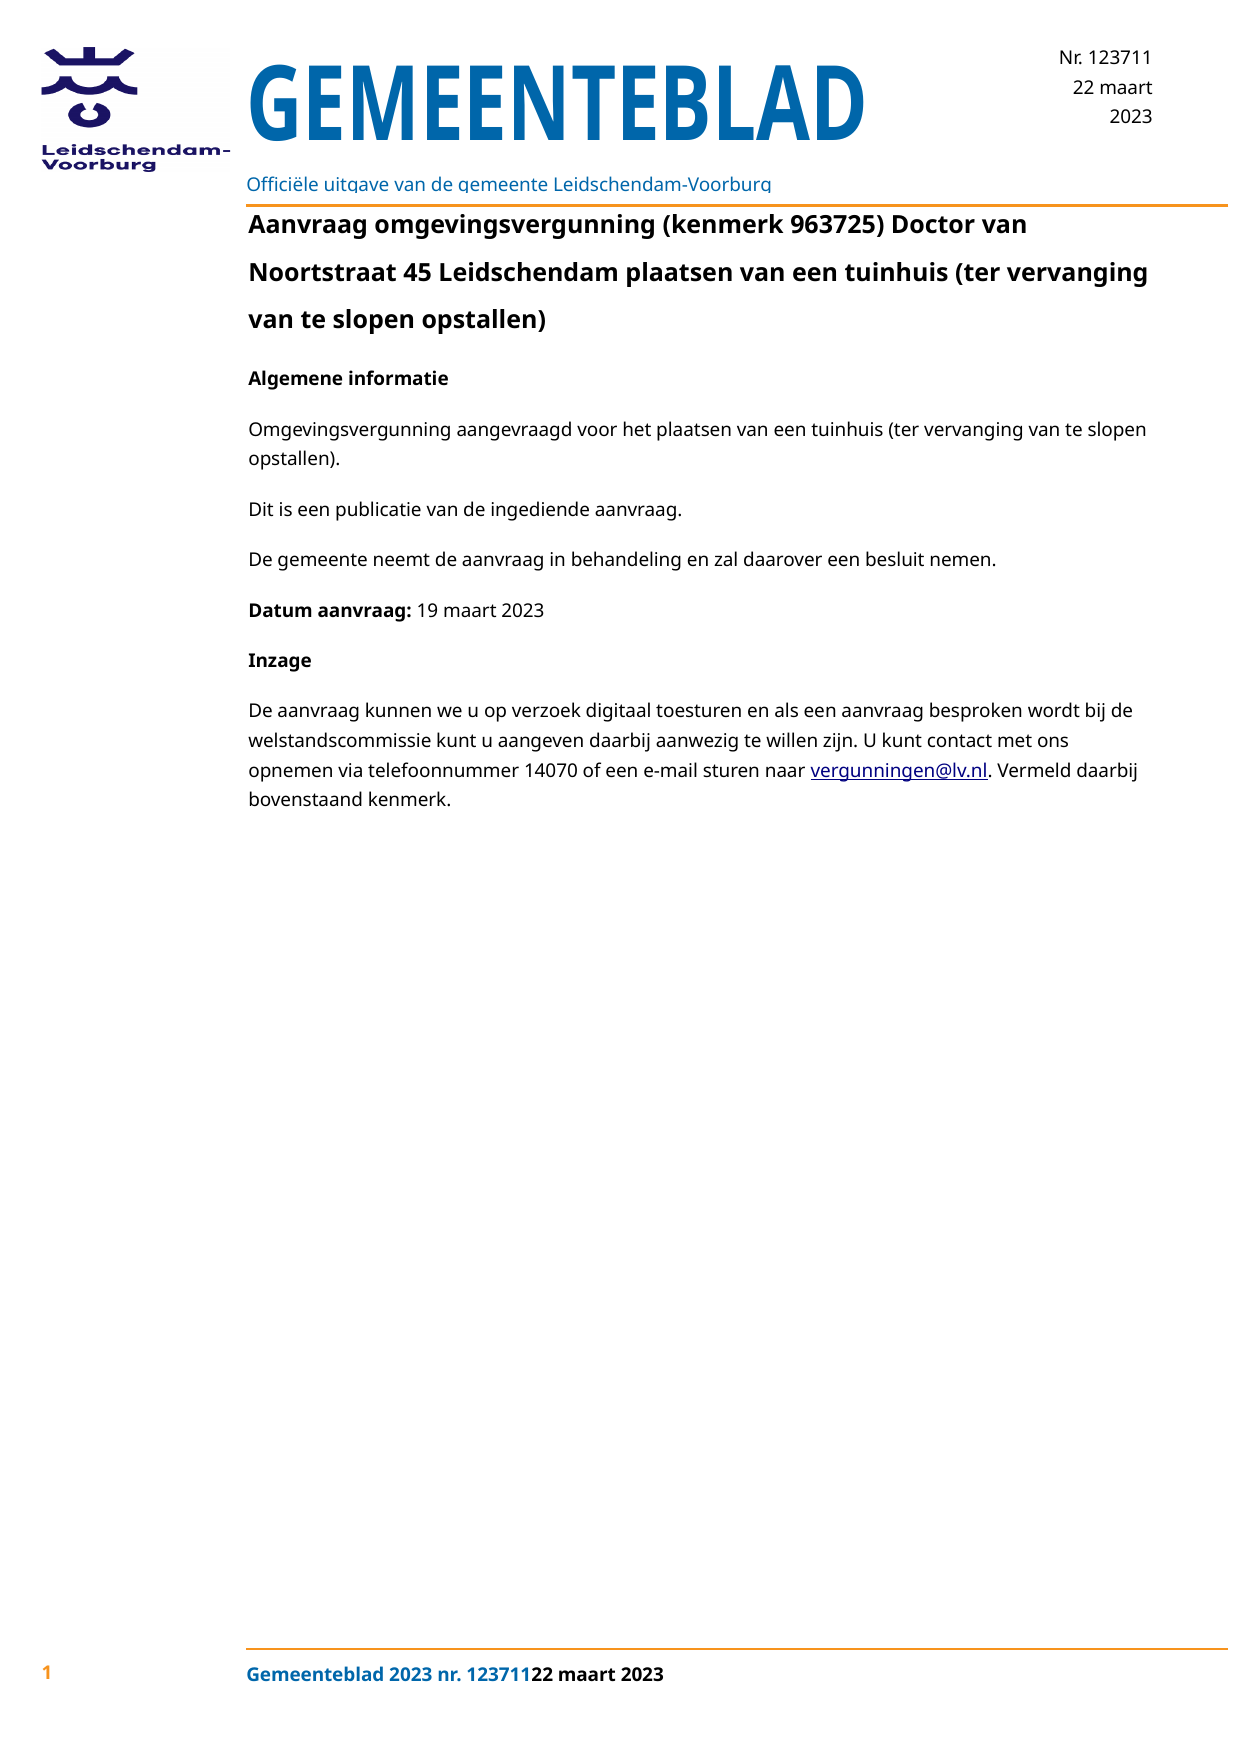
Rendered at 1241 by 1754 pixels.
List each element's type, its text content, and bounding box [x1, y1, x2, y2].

text Inzage [248, 647, 1152, 673]
text De aanvraag kunnen we u op verzoek digitaal toesturen en als een aanvraag besproken wordt bij de welstandscommissie kunt u aangeven daarbij aanwezig te willen zijn. U kunt contact met ons opnemen via telefoonnummer 14070 of een e-mail sturen naar vergunningen@lv.nl. Vermeld daarbij bovenstaand kenmerk. [248, 698, 1152, 812]
text Dit is een publicatie van de ingediende aanvraag. [248, 496, 1152, 522]
picture [41, 47, 231, 172]
text Aanvraag omgevingsvergunning (kenmerk 963725) Doctor van Noortstraat 45 Leidschendam plaatsen van een tuinhuis (ter vervanging van te slopen opstallen) [248, 207, 1152, 336]
text De gemeente neemt de aanvraag in behandeling en zal daarover een besluit nemen. [248, 546, 1152, 572]
text Algemene informatie [248, 366, 1152, 391]
text Omgevingsvergunning aangevraagd voor het plaatsen van een tuinhuis (ter vervanging van te slopen opstallen). [248, 416, 1152, 471]
text Datum aanvraag: 19 maart 2023 [248, 597, 1152, 622]
